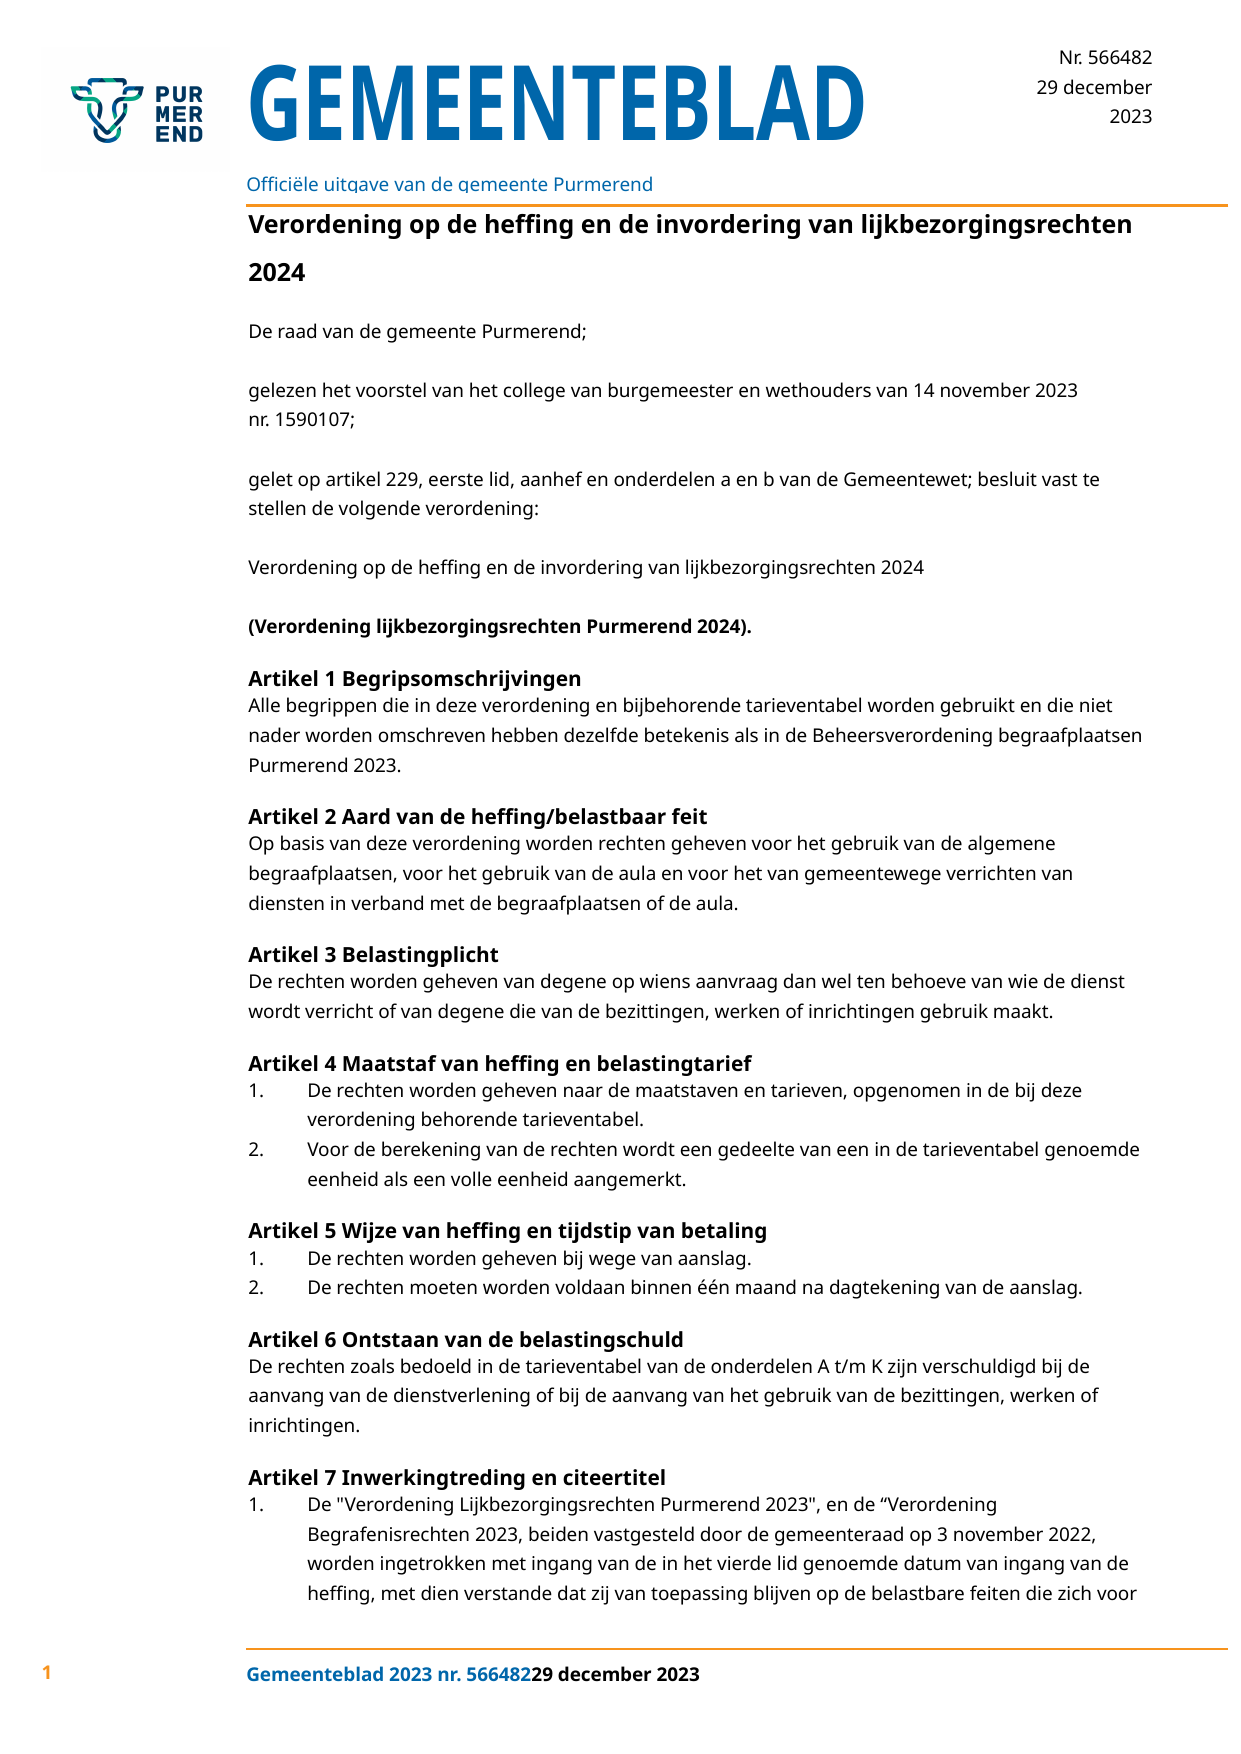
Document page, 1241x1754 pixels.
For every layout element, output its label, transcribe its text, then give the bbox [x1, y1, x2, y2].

text Op basis van deze verordening worden rechten geheven voor het gebruik van de algemene begraafplaatsen, voor het gebruik van de aula en voor het van gemeentewege verrichten van diensten in verband met de begraafplaatsen of de aula. [248, 831, 1152, 916]
text De raad van de gemeente Purmerend; [248, 318, 1152, 344]
text Artikel 5 Wijze van heffing en tijdstip van betaling [248, 1216, 1152, 1245]
text Artikel 2 Aard van de heffing/belastbaar feit [248, 802, 1152, 831]
text nr. 1590107; [248, 407, 1152, 432]
list De rechten worden geheven bij wege van aanslag. [248, 1245, 1152, 1270]
text Artikel 7 Inwerkingtreding en citeertitel [248, 1463, 1152, 1491]
text gelezen het voorstel van het college van burgemeester en wethouders van 14 november 2023 [248, 377, 1152, 403]
picture [41, 47, 231, 172]
text gelet op artikel 229, eerste lid, aanhef en onderdelen a en b van de Gemeentewet; besluit vast te stellen de volgende verordening: [248, 466, 1152, 521]
text Verordening op de heffing en de invordering van lijkbezorgingsrechten 2024 [248, 554, 1152, 580]
list De rechten worden geheven naar de maatstaven en tarieven, opgenomen in de bij deze verordening behorende tarieventabel. [248, 1077, 1152, 1132]
text (Verordening lijkbezorgingsrechten Purmerend 2024). [248, 614, 1152, 639]
text Artikel 3 Belastingplicht [248, 940, 1152, 969]
text De rechten zoals bedoeld in de tarieventabel van de onderdelen A t/m K zijn verschuldigd bij de aanvang van de dienstverlening of bij de aanvang van het gebruik van de bezittingen, werken of inrichtingen. [248, 1353, 1152, 1438]
text Artikel 4 Maatstaf van heffing en belastingtarief [248, 1049, 1152, 1077]
list De rechten moeten worden voldaan binnen één maand na dagtekening van de aanslag. [248, 1274, 1152, 1300]
text Artikel 6 Ontstaan van de belastingschuld [248, 1325, 1152, 1353]
text De rechten worden geheven van degene op wiens aanvraag dan wel ten behoeve van wie de dienst wordt verricht of van degene die van de bezittingen, werken of inrichtingen gebruik maakt. [248, 969, 1152, 1024]
text Artikel 1 Begripsomschrijvingen [248, 664, 1152, 693]
list Voor de berekening van de rechten wordt een gedeelte van een in de tarieventabel genoemde eenheid als een volle eenheid aangemerkt. [248, 1136, 1152, 1192]
list De "Verordening Lijkbezorgingsrechten Purmerend 2023", en de “Verordening Begrafenisrechten 2023, beiden vastgesteld door de gemeenteraad op 3 november 2022, worden ingetrokken met ingang van de in het vierde lid genoemde datum van ingang van de heffing, met dien verstande dat zij van toepassing blijven op de belastbare feiten die zich voor [248, 1491, 1152, 1606]
text Verordening op de heffing en de invordering van lijkbezorgingsrechten 2024 [248, 207, 1152, 288]
text Alle begrippen die in deze verordening en bijbehorende tarieventabel worden gebruikt en die niet nader worden omschreven hebben dezelfde betekenis als in de Beheersverordening begraafplaatsen Purmerend 2023. [248, 693, 1152, 777]
